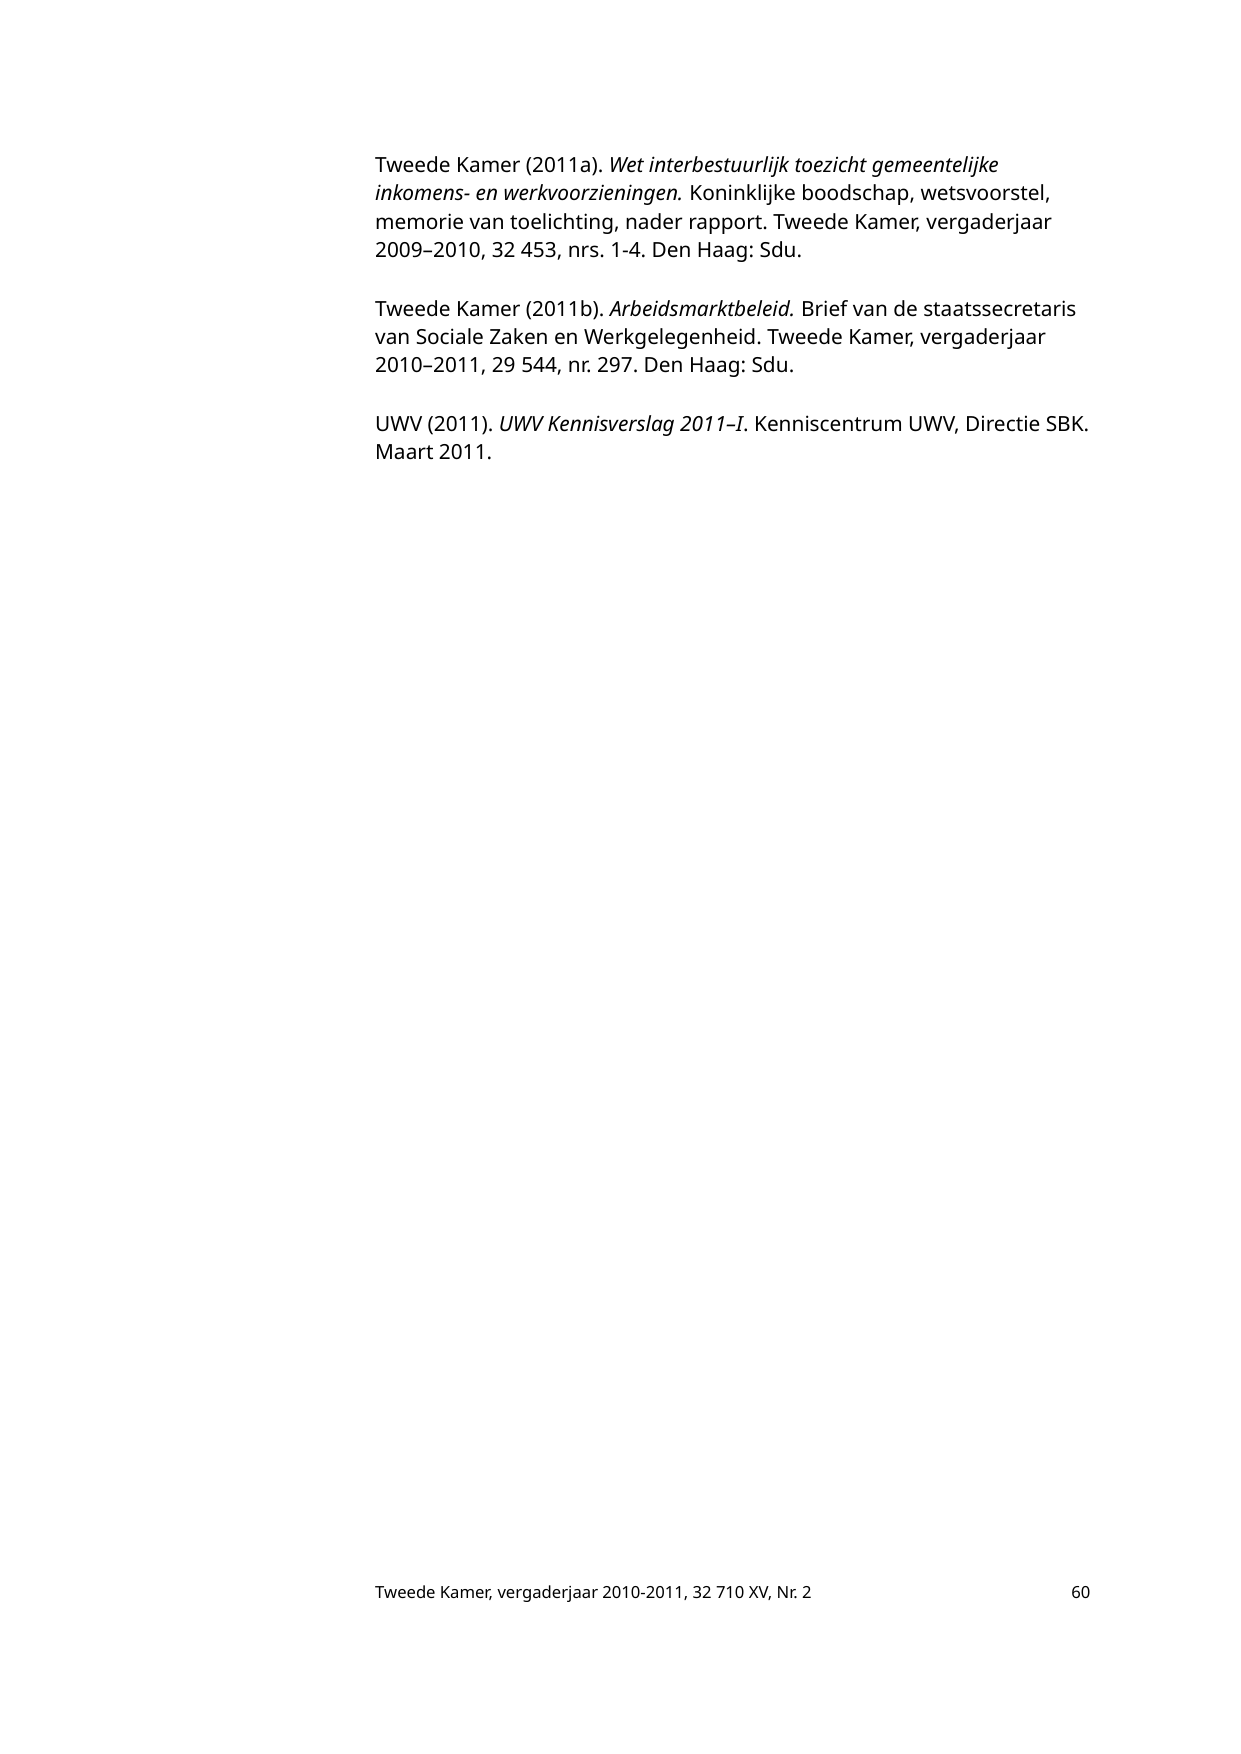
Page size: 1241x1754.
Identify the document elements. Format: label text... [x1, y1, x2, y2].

text UWV (2011). UWV Kennisverslag 2011–I. Kenniscentrum UWV, Directie SBK. Maart 2011. [375, 409, 1090, 466]
text Tweede Kamer (2011b). Arbeidsmarktbeleid. Brief van de staatssecretaris van Sociale Zaken en Werkgelegenheid. Tweede Kamer, vergaderjaar 2010–2011, 29 544, nr. 297. Den Haag: Sdu. [375, 294, 1090, 379]
text Tweede Kamer (2011a). Wet interbestuurlijk toezicht gemeentelijke inkomens- en werkvoorzieningen. Koninklijke boodschap, wetsvoorstel, memorie van toelichting, nader rapport. Tweede Kamer, vergaderjaar 2009–2010, 32 453, nrs. 1-4. Den Haag: Sdu. [375, 150, 1090, 264]
